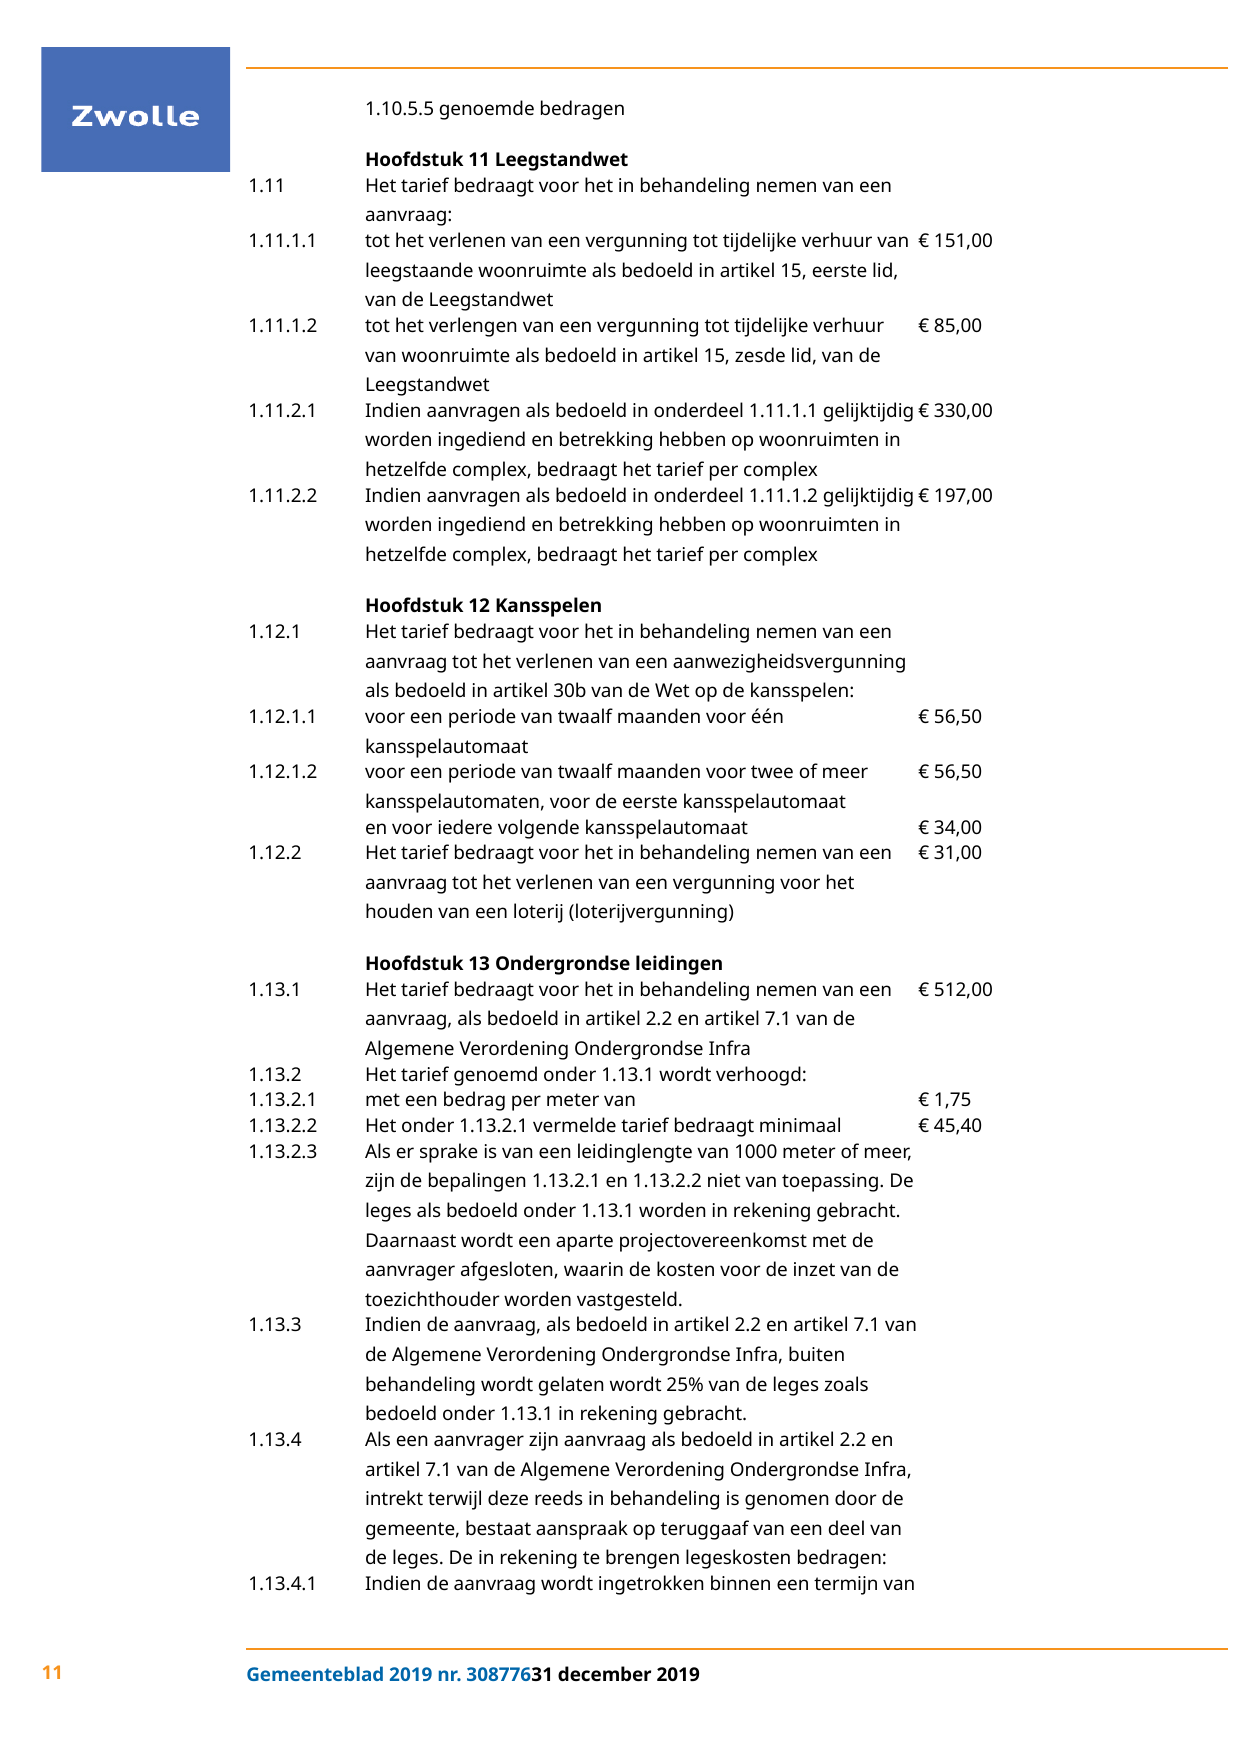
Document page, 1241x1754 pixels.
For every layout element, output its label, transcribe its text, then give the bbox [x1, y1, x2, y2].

table_cell [918, 593, 1152, 618]
table_cell € 85,00 [918, 312, 1152, 397]
table_cell Als een aanvrager zijn aanvraag als bedoeld in artikel 2.2 en artikel 7.1 van de Algemene Verordening Ondergrondse Infra, intrekt terwijl deze reeds in behandeling is genomen door de gemeente, bestaat aanspraak op teruggaaf van een deel van de leges. De in rekening te brengen legeskosten bedragen: [365, 1426, 918, 1570]
table_cell 1.13.4.1 [248, 1570, 365, 1596]
table_cell 1.13.1 [248, 976, 365, 1061]
table_cell 1.11.1.2 [248, 312, 365, 397]
table_cell € 151,00 [918, 227, 1152, 312]
table_cell [248, 925, 365, 950]
table_cell Het tarief bedraagt voor het in behandeling nemen van een aanvraag tot het verlenen van een aanwezigheidsvergunning als bedoeld in artikel 30b van de Wet op de kansspelen: [365, 618, 918, 703]
table_cell [918, 1570, 1152, 1596]
table_cell [918, 925, 1152, 950]
table_cell € 45,40 [918, 1112, 1152, 1138]
table_cell [918, 1138, 1152, 1312]
table_cell [248, 146, 365, 172]
picture [41, 47, 231, 172]
table_cell met een bedrag per meter van [365, 1087, 918, 1112]
table_cell € 31,00 [918, 840, 1152, 924]
table_cell 1.13.2.1 [248, 1087, 365, 1112]
table_cell 1.12.1.2 [248, 759, 365, 814]
table_cell Indien de aanvraag wordt ingetrokken binnen een termijn van [365, 1570, 918, 1596]
table_cell Het tarief bedraagt voor het in behandeling nemen van een aanvraag, als bedoeld in artikel 2.2 en artikel 7.1 van de Algemene Verordening Ondergrondse Infra [365, 976, 918, 1061]
table_cell € 197,00 [918, 482, 1152, 567]
table_cell [918, 146, 1152, 172]
table_cell [918, 121, 1152, 146]
table_cell [918, 1312, 1152, 1426]
table_cell [248, 95, 365, 121]
table_cell [248, 567, 365, 593]
table_cell tot het verlengen van een vergunning tot tijdelijke verhuur van woonruimte als bedoeld in artikel 15, zesde lid, van de Leegstandwet [365, 312, 918, 397]
table_cell 1.13.3 [248, 1312, 365, 1426]
table_cell en voor iedere volgende kansspelautomaat [365, 814, 918, 839]
table_cell 1.11.2.2 [248, 482, 365, 567]
table_cell Het onder 1.13.2.1 vermelde tarief bedraagt minimaal [365, 1112, 918, 1138]
table_cell [918, 950, 1152, 976]
table_cell 1.13.2.2 [248, 1112, 365, 1138]
table_cell Hoofdstuk 13 Ondergrondse leidingen [365, 950, 918, 976]
table_cell [918, 1061, 1152, 1087]
table_cell 1.13.2.3 [248, 1138, 365, 1312]
table_cell Als er sprake is van een leidinglengte van 1000 meter of meer, zijn de bepalingen 1.13.2.1 en 1.13.2.2 niet van toepassing. De leges als bedoeld onder 1.13.1 worden in rekening gebracht. Daarnaast wordt een aparte projectovereenkomst met de aanvrager afgesloten, waarin de kosten voor de inzet van de toezichthouder worden vastgesteld. [365, 1138, 918, 1312]
table_cell tot het verlenen van een vergunning tot tijdelijke verhuur van leegstaande woonruimte als bedoeld in artikel 15, eerste lid, van de Leegstandwet [365, 227, 918, 312]
table_cell [248, 121, 365, 146]
table_cell € 56,50 [918, 703, 1152, 758]
table_cell Het tarief bedraagt voor het in behandeling nemen van een aanvraag tot het verlenen van een vergunning voor het houden van een loterij (loterijvergunning) [365, 840, 918, 924]
table_cell Indien aanvragen als bedoeld in onderdeel 1.11.1.1 gelijktijdig worden ingediend en betrekking hebben op woonruimten in hetzelfde complex, bedraagt het tarief per complex [365, 397, 918, 482]
table_cell € 512,00 [918, 976, 1152, 1061]
table_cell [365, 567, 918, 593]
table_cell [248, 593, 365, 618]
table_cell [918, 618, 1152, 703]
table_cell 1.12.2 [248, 840, 365, 924]
table_cell [248, 814, 365, 839]
table_cell [918, 1426, 1152, 1570]
table_cell € 330,00 [918, 397, 1152, 482]
table_cell voor een periode van twaalf maanden voor één kansspelautomaat [365, 703, 918, 758]
table_cell 1.12.1 [248, 618, 365, 703]
table_cell € 56,50 [918, 759, 1152, 814]
table_cell 1.10.5.5 genoemde bedragen [365, 95, 918, 121]
table_cell 1.11.2.1 [248, 397, 365, 482]
table_cell € 1,75 [918, 1087, 1152, 1112]
table_cell voor een periode van twaalf maanden voor twee of meer kansspelautomaten, voor de eerste kansspelautomaat [365, 759, 918, 814]
table_cell 1.11.1.1 [248, 227, 365, 312]
table_cell € 34,00 [918, 814, 1152, 839]
table_cell 1.13.2 [248, 1061, 365, 1087]
table_cell Indien aanvragen als bedoeld in onderdeel 1.11.1.2 gelijktijdig worden ingediend en betrekking hebben op woonruimten in hetzelfde complex, bedraagt het tarief per complex [365, 482, 918, 567]
table_cell Hoofdstuk 12 Kansspelen [365, 593, 918, 618]
table_cell 1.11 [248, 172, 365, 227]
table_cell Indien de aanvraag, als bedoeld in artikel 2.2 en artikel 7.1 van de Algemene Verordening Ondergrondse Infra, buiten behandeling wordt gelaten wordt 25% van de leges zoals bedoeld onder 1.13.1 in rekening gebracht. [365, 1312, 918, 1426]
table_cell [918, 95, 1152, 121]
table_cell [248, 950, 365, 976]
table_cell [365, 121, 918, 146]
table_cell Het tarief bedraagt voor het in behandeling nemen van een aanvraag: [365, 172, 918, 227]
table_cell [918, 172, 1152, 227]
table_cell 1.13.4 [248, 1426, 365, 1570]
table_cell 1.12.1.1 [248, 703, 365, 758]
table_cell Hoofdstuk 11 Leegstandwet [365, 146, 918, 172]
table_cell Het tarief genoemd onder 1.13.1 wordt verhoogd: [365, 1061, 918, 1087]
table_cell [918, 567, 1152, 593]
table_cell [365, 925, 918, 950]
